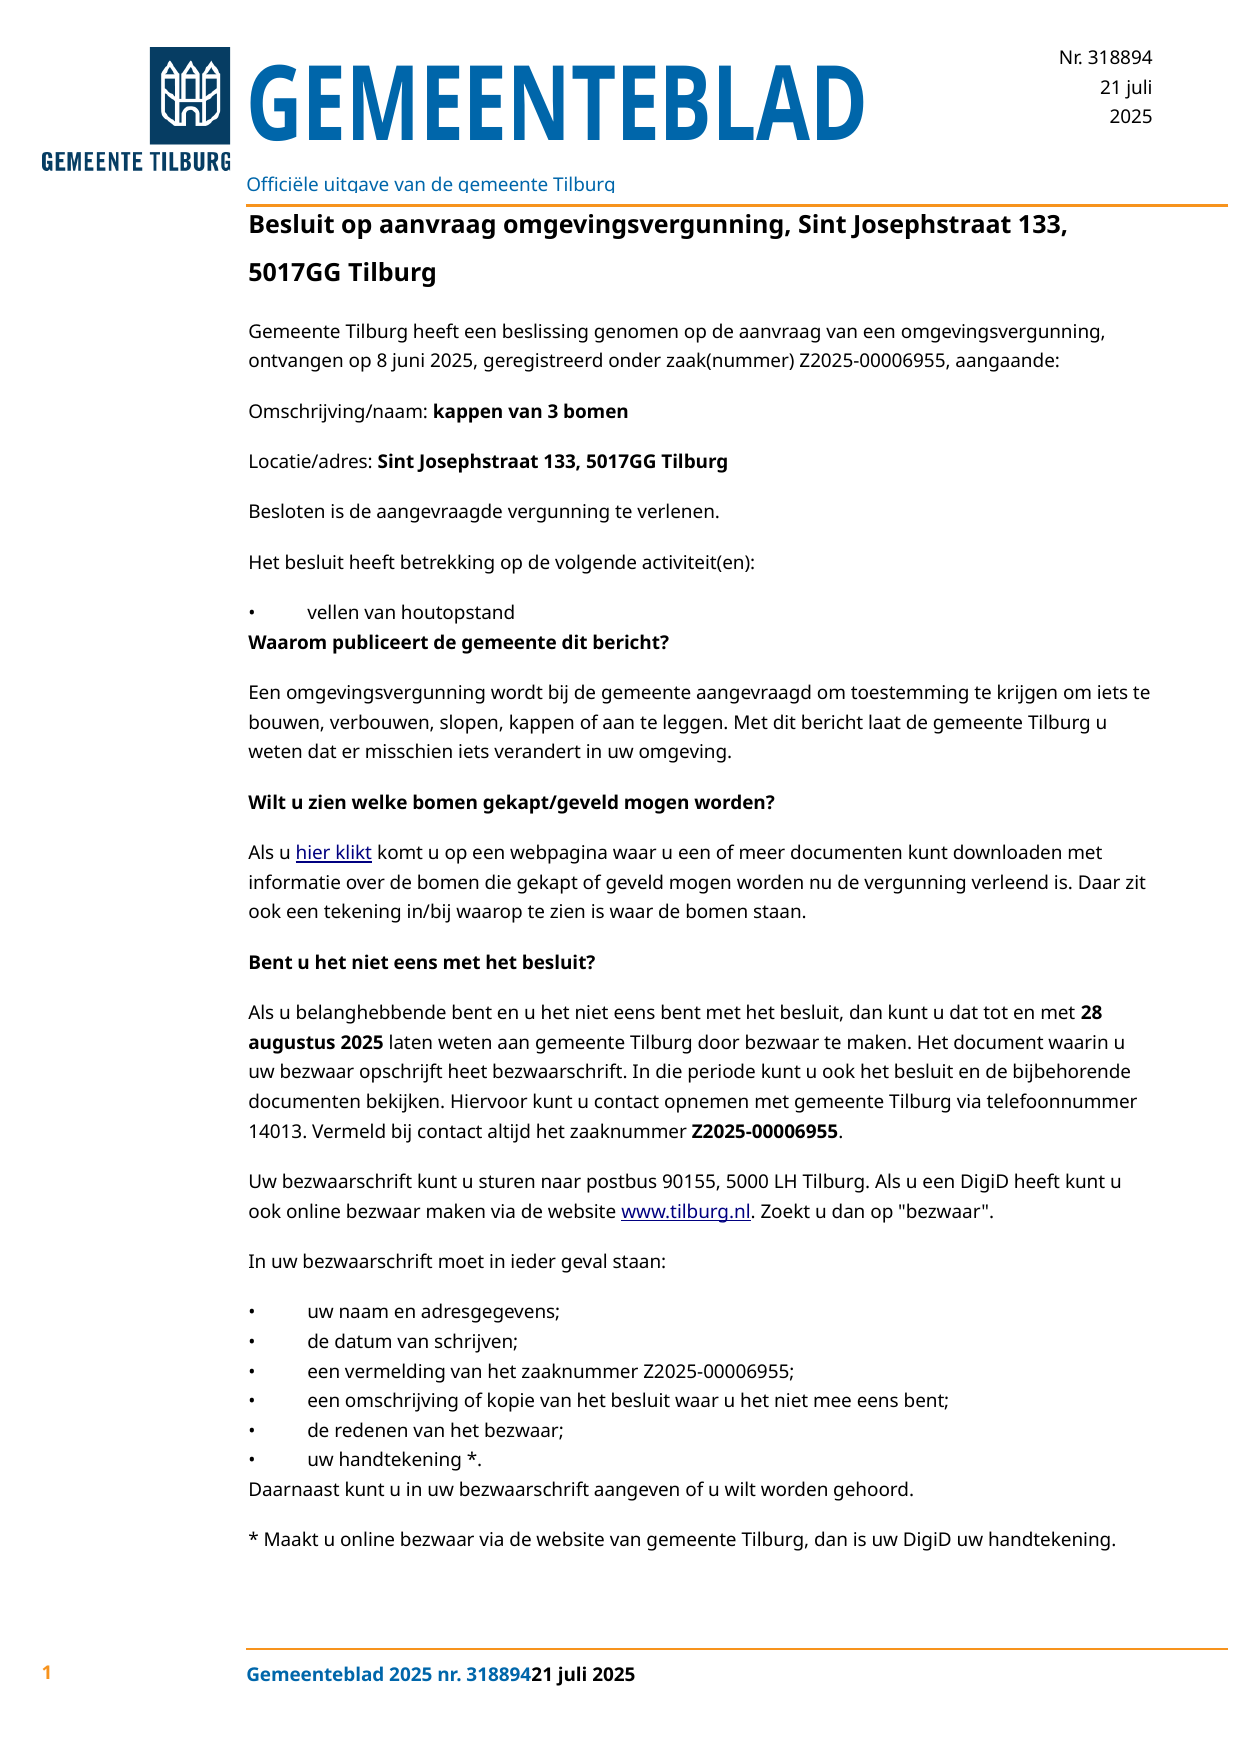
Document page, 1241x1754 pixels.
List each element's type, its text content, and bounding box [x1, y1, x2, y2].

list een omschrijving of kopie van het besluit waar u het niet mee eens bent; [248, 1387, 1152, 1413]
text Het besluit heeft betrekking op de volgende activiteit(en): [248, 549, 1152, 575]
list vellen van houtopstand [248, 599, 1152, 625]
text Als u hier klikt komt u op een webpagina waar u een of meer documenten kunt downloaden met informatie over de bomen die gekapt of geveld mogen worden nu de vergunning verleend is. Daar zit ook een tekening in/bij waarop te zien is waar de bomen staan. [248, 839, 1152, 924]
text Besluit op aanvraag omgevingsvergunning, Sint Josephstraat 133, 5017GG Tilburg [248, 207, 1152, 288]
text Daarnaast kunt u in uw bezwaarschrift aangeven of u wilt worden gehoord. [248, 1476, 1152, 1502]
list een vermelding van het zaaknummer Z2025-00006955; [248, 1358, 1152, 1384]
text Waarom publiceert de gemeente dit bericht? [248, 629, 1152, 655]
text Locatie/adres: Sint Josephstraat 133, 5017GG Tilburg [248, 448, 1152, 474]
text * Maakt u online bezwaar via de website van gemeente Tilburg, dan is uw DigiD uw handtekening. [248, 1527, 1152, 1552]
text Als u belanghebbende bent en u het niet eens bent met het besluit, dan kunt u dat tot en met 28 augustus 2025 laten weten aan gemeente Tilburg door bezwaar te maken. Het document waarin u uw bezwaar opschrijft heet bezwaarschrift. In die periode kunt u ook het besluit en de bijbehorende documenten bekijken. Hiervoor kunt u contact opnemen met gemeente Tilburg via telefoonnummer 14013. Vermeld bij contact altijd het zaaknummer Z2025-00006955. [248, 999, 1152, 1144]
picture [41, 47, 231, 172]
text Uw bezwaarschrift kunt u sturen naar postbus 90155, 5000 LH Tilburg. Als u een DigiD heeft kunt u ook online bezwaar maken via de website www.tilburg.nl. Zoekt u dan op "bezwaar". [248, 1168, 1152, 1224]
text Bent u het niet eens met het besluit? [248, 949, 1152, 975]
list de datum van schrijven; [248, 1328, 1152, 1354]
text Gemeente Tilburg heeft een beslissing genomen op de aanvraag van een omgevingsvergunning, ontvangen op 8 juni 2025, geregistreerd onder zaak(nummer) Z2025-00006955, aangaande: [248, 318, 1152, 373]
list uw handtekening *. [248, 1447, 1152, 1472]
text Een omgevingsvergunning wordt bij de gemeente aangevraagd om toestemming te krijgen om iets te bouwen, verbouwen, slopen, kappen of aan te leggen. Met dit bericht laat de gemeente Tilburg u weten dat er misschien iets verandert in uw omgeving. [248, 679, 1152, 764]
text Wilt u zien welke bomen gekapt/geveld mogen worden? [248, 789, 1152, 815]
text In uw bezwaarschrift moet in ieder geval staan: [248, 1248, 1152, 1274]
text Omschrijving/naam: kappen van 3 bomen [248, 398, 1152, 424]
list uw naam en adresgegevens; [248, 1299, 1152, 1324]
text Besloten is de aangevraagde vergunning te verlenen. [248, 499, 1152, 524]
list de redenen van het bezwaar; [248, 1417, 1152, 1443]
